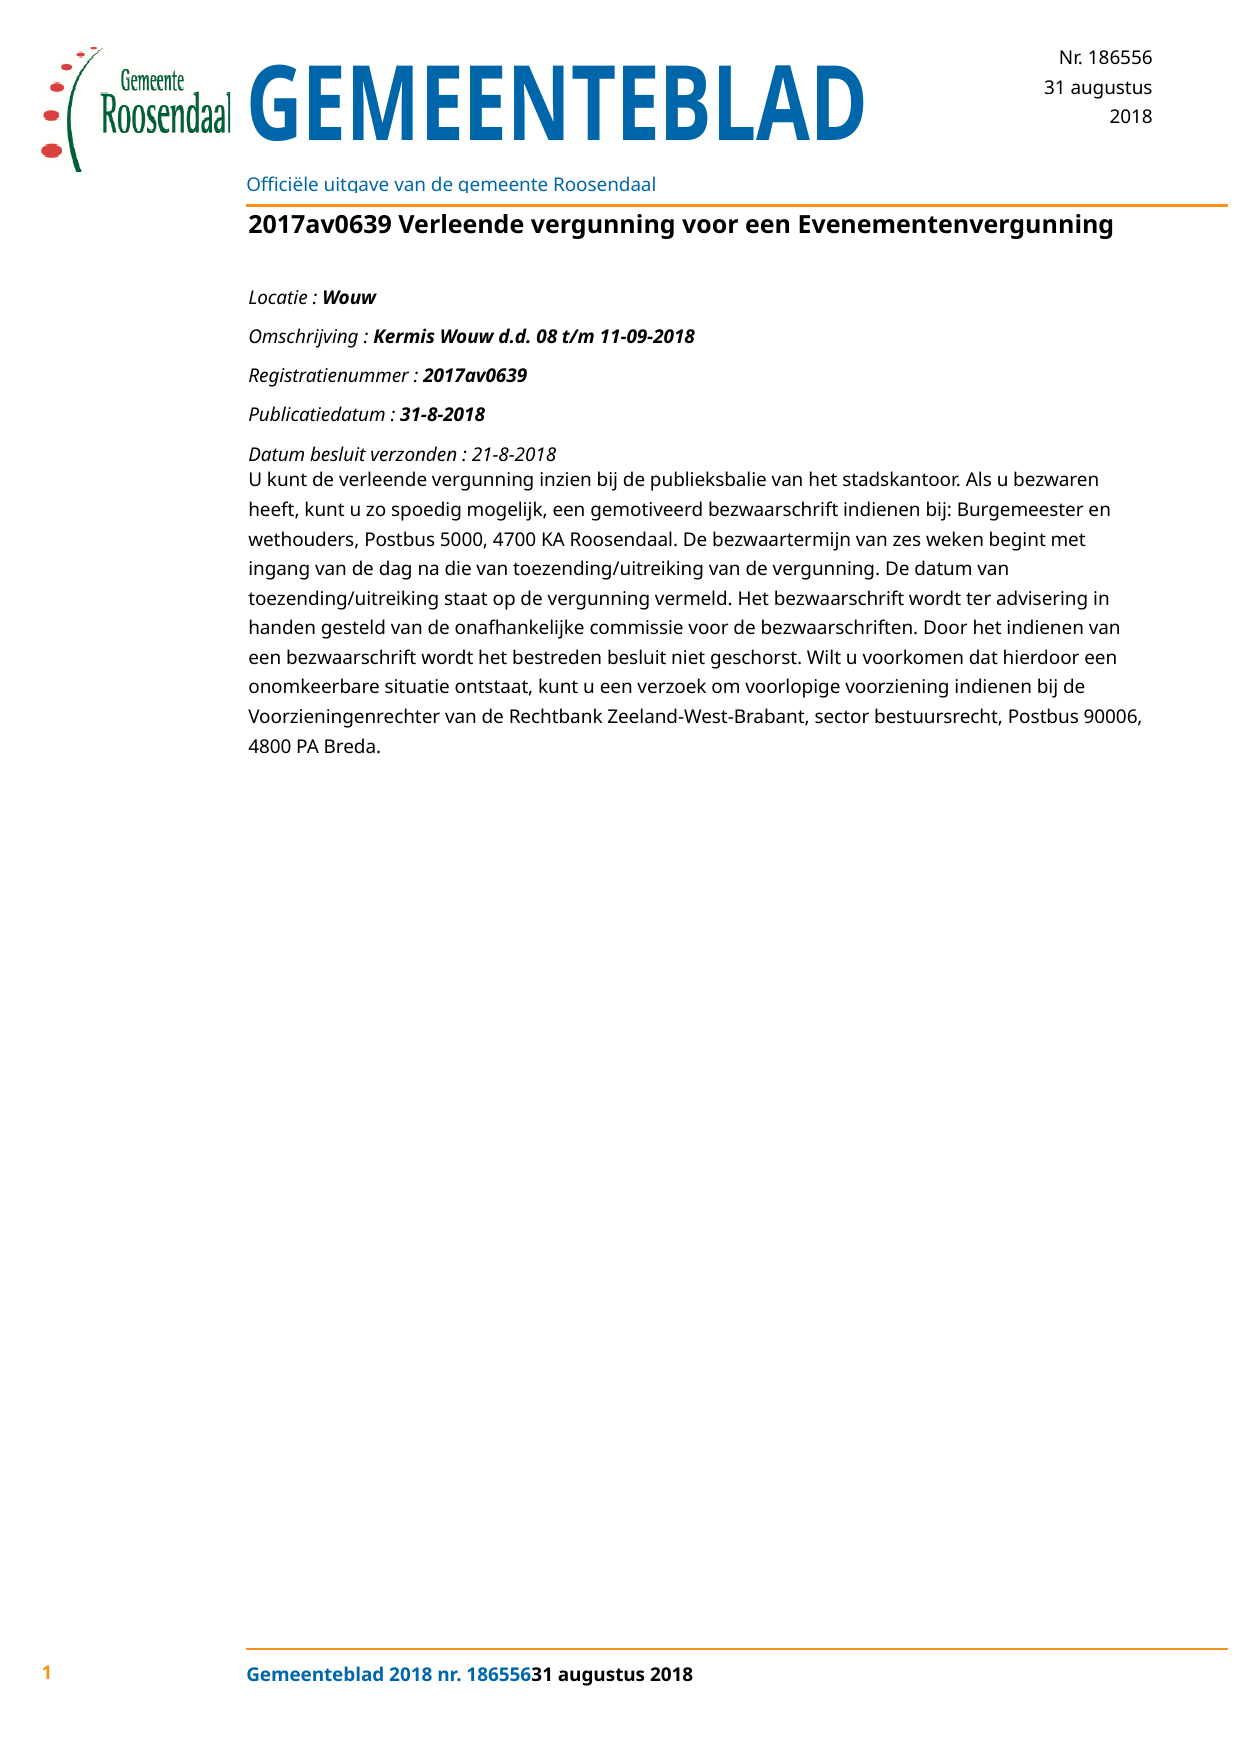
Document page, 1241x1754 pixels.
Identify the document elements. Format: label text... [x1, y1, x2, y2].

text 2017av0639 Verleende vergunning voor een Evenementenvergunning [248, 207, 1152, 241]
text Publicatiedatum : 31-8-2018 [248, 402, 1152, 427]
text Datum besluit verzonden : 21-8-2018 [248, 441, 1152, 467]
text Registratienummer : 2017av0639 [248, 362, 1152, 388]
text Omschrijving : Kermis Wouw d.d. 08 t/m 11-09-2018 [248, 323, 1152, 349]
text U kunt de verleende vergunning inzien bij de publieksbalie van het stadskantoor. Als u bezwaren heeft, kunt u zo spoedig mogelijk, een gemotiveerd bezwaarschrift indienen bij: Burgemeester en wethouders, Postbus 5000, 4700 KA Roosendaal. De bezwaartermijn van zes weken begint met ingang van de dag na die van toezending/uitreiking van de vergunning. De datum van toezending/uitreiking staat op de vergunning vermeld. Het bezwaarschrift wordt ter advisering in handen gesteld van de onafhankelijke commissie voor de bezwaarschriften. Door het indienen van een bezwaarschrift wordt het bestreden besluit niet geschorst. Wilt u voorkomen dat hierdoor een onomkeerbare situatie ontstaat, kunt u een verzoek om voorlopige voorziening indienen bij de Voorzieningenrechter van de Rechtbank Zeeland-West-Brabant, sector bestuursrecht, Postbus 90006, 4800 PA Breda. [248, 467, 1152, 759]
picture [41, 47, 231, 172]
text Locatie : Wouw [248, 284, 1152, 309]
